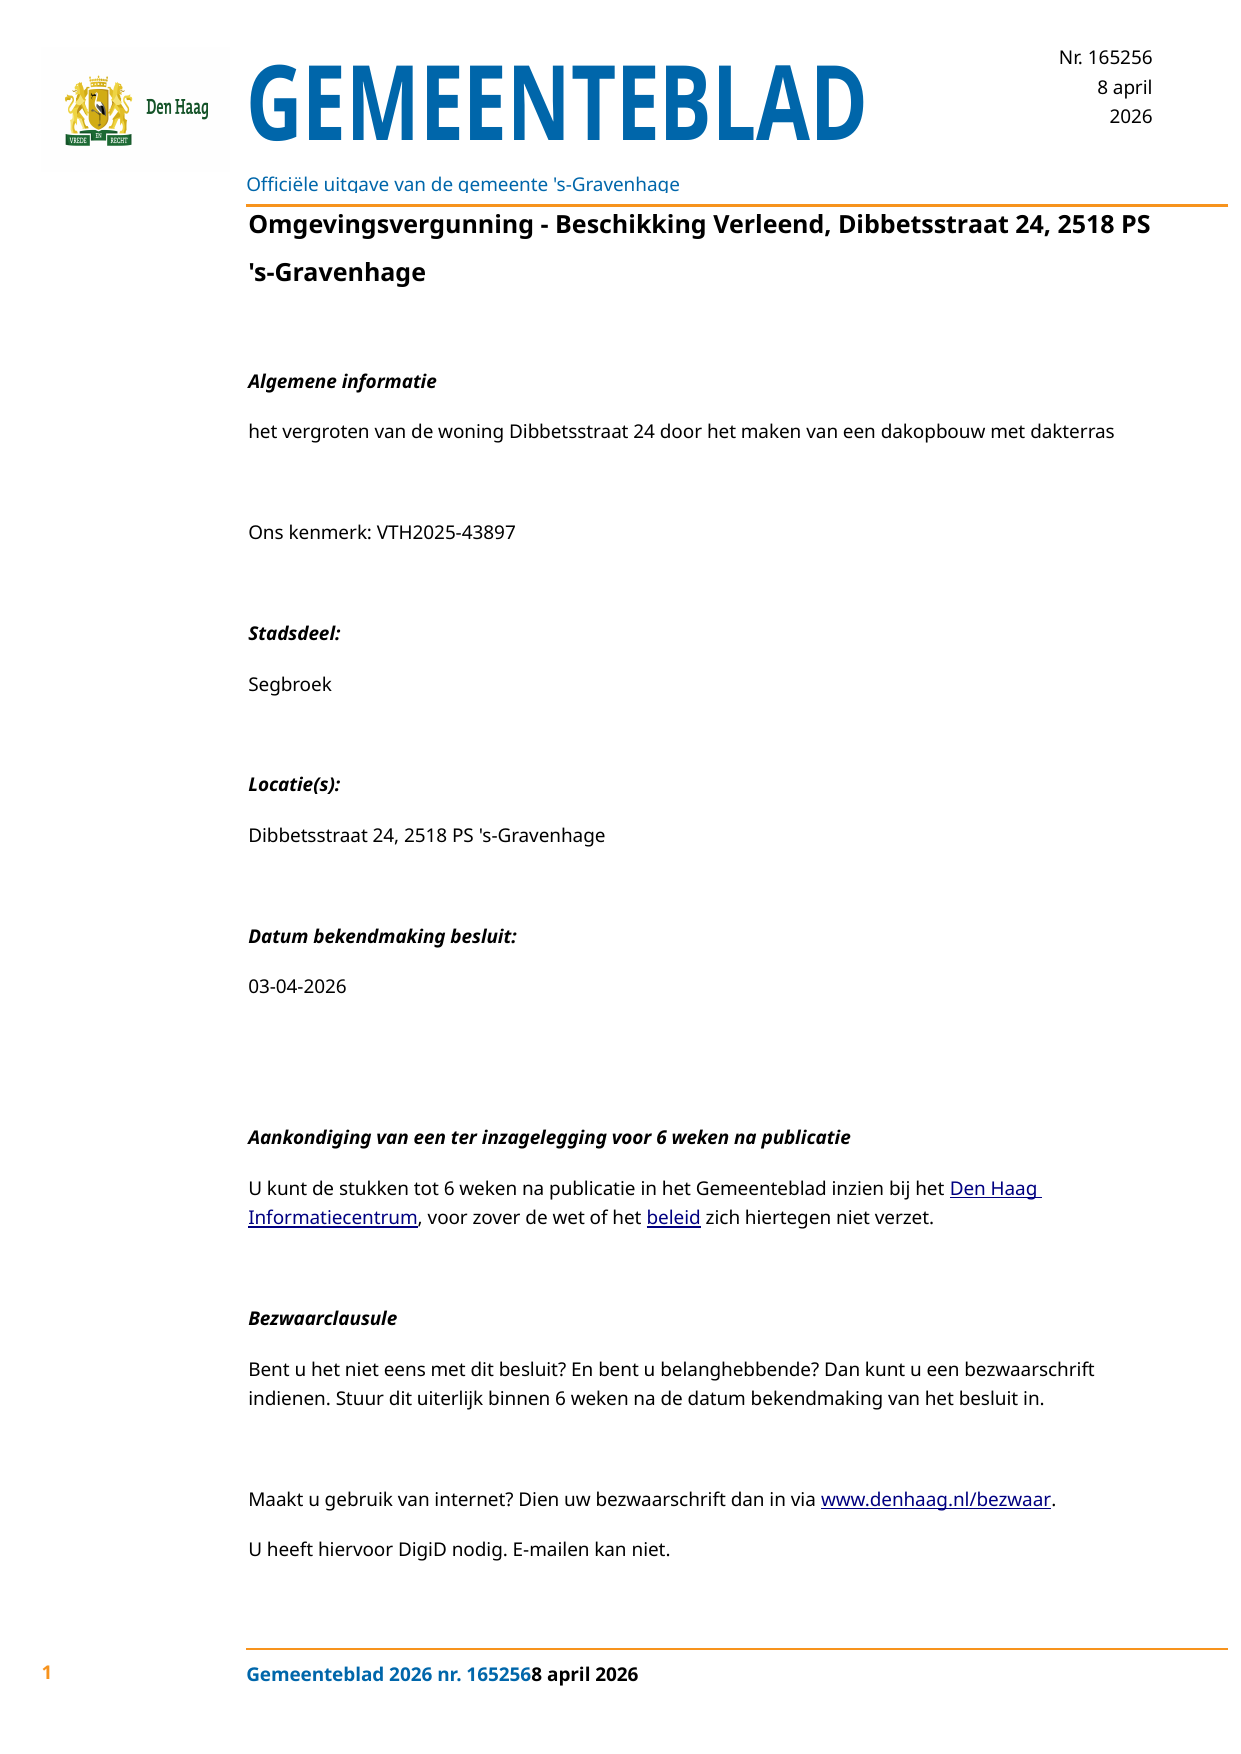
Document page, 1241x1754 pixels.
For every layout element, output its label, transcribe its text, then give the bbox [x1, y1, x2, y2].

text Omgevingsvergunning - Beschikking Verleend, Dibbetsstraat 24, 2518 PS 's-Gravenhage [248, 207, 1152, 288]
text Maakt u gebruik van internet? Dien uw bezwaarschrift dan in via www.denhaag.nl/bezwaar. [248, 1486, 1152, 1512]
text Bezwaarclausule [248, 1305, 1152, 1331]
text U heeft hiervoor DigiD nodig. E-mailen kan niet. [248, 1537, 1152, 1562]
text Datum bekendmaking besluit: [248, 923, 1152, 949]
text Dibbetsstraat 24, 2518 PS 's-Gravenhage [248, 822, 1152, 848]
text Aankondiging van een ter inzagelegging voor 6 weken na publicatie [248, 1124, 1152, 1150]
picture [41, 47, 231, 172]
text Bent u het niet eens met dit besluit? En bent u belanghebbende? Dan kunt u een bezwaarschrift indienen. Stuur dit uiterlijk binnen 6 weken na de datum bekendmaking van het besluit in. [248, 1356, 1152, 1411]
text Ons kenmerk: VTH2025-43897 [248, 519, 1152, 545]
text U kunt de stukken tot 6 weken na publicatie in het Gemeenteblad inzien bij het Den Haag Informatiecentrum, voor zover de wet of het beleid zich hiertegen niet verzet. [248, 1175, 1152, 1230]
text Stadsdeel: [248, 620, 1152, 646]
text Algemene informatie [248, 368, 1152, 394]
text het vergroten van de woning Dibbetsstraat 24 door het maken van een dakopbouw met dakterras [248, 419, 1152, 444]
text Segbroek [248, 671, 1152, 697]
text 03-04-2026 [248, 973, 1152, 999]
text Locatie(s): [248, 772, 1152, 797]
